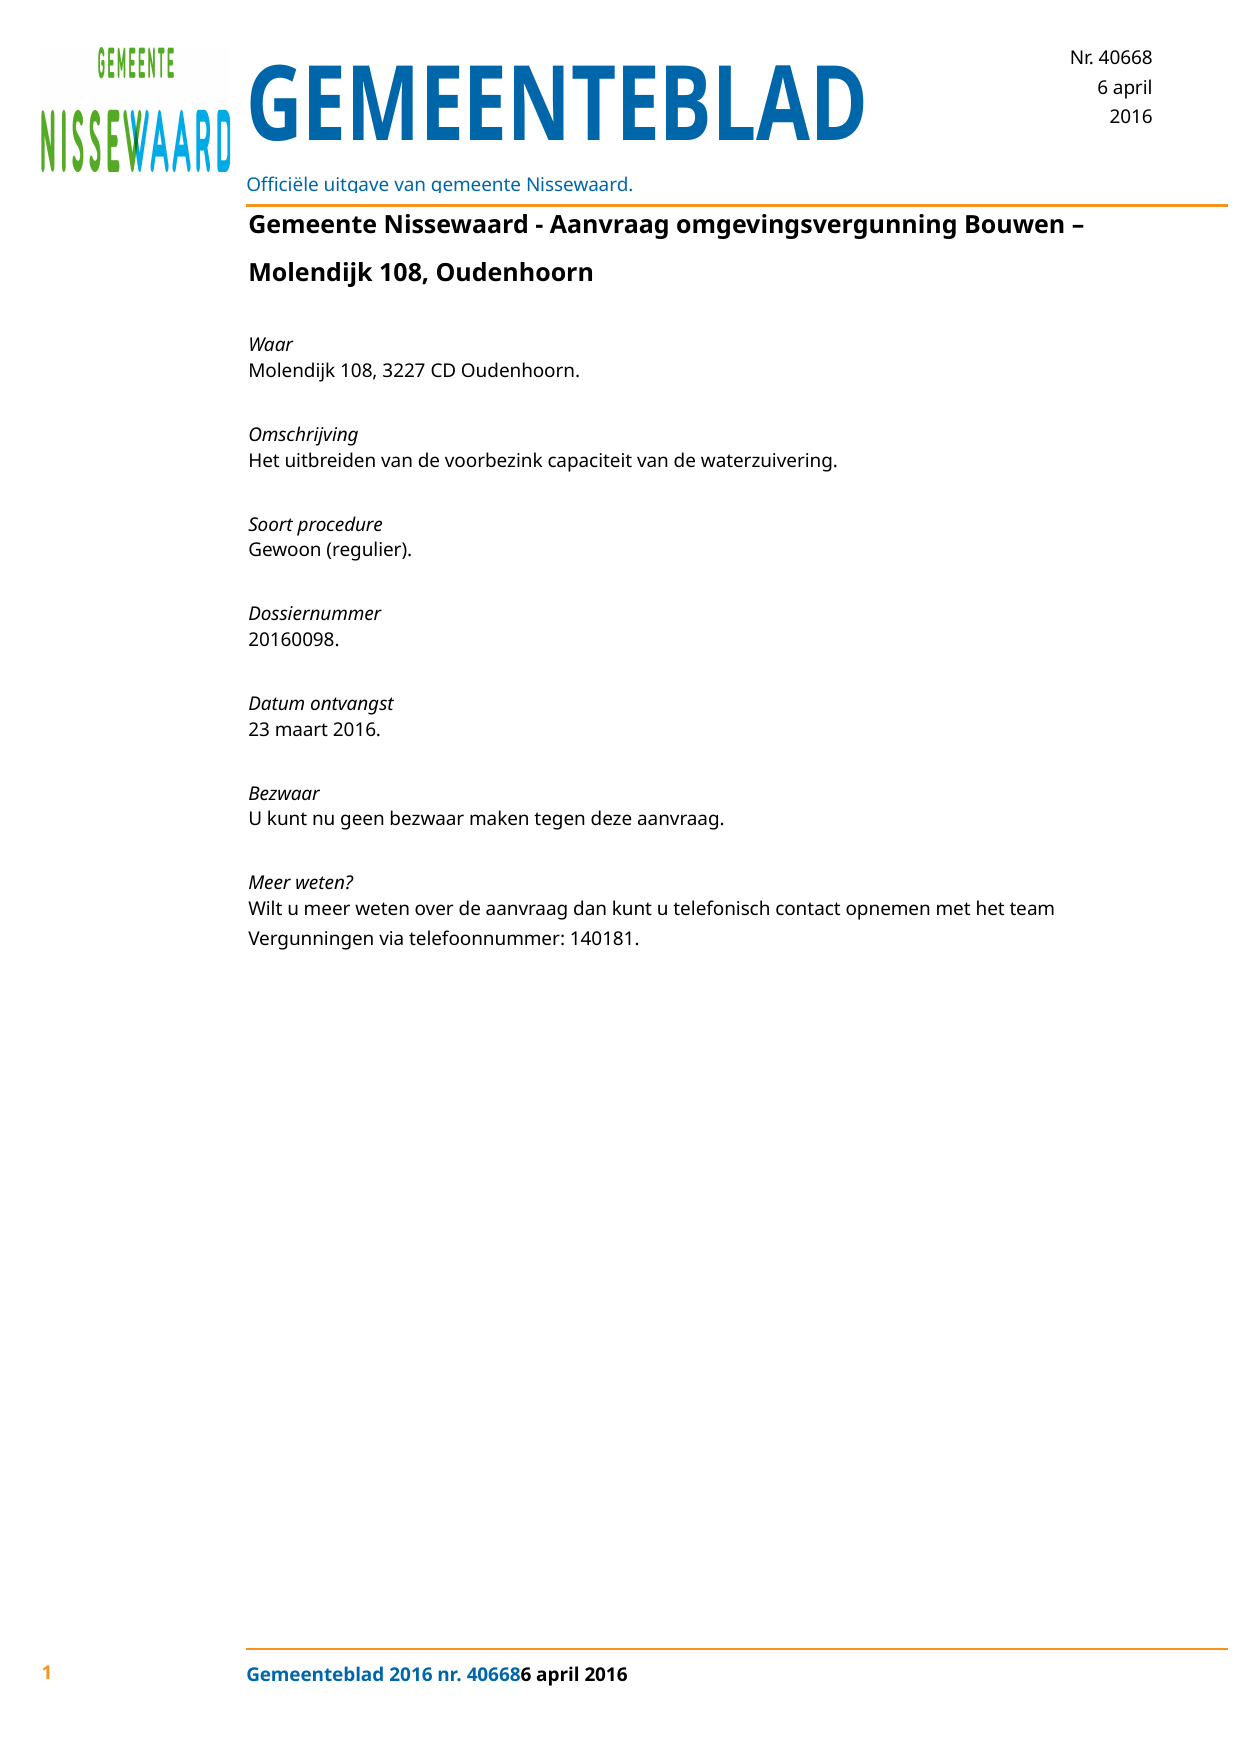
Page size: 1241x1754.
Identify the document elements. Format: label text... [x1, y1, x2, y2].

text U kunt nu geen bezwaar maken tegen deze aanvraag. [248, 806, 1152, 831]
picture [41, 47, 231, 172]
text Bezwaar [248, 780, 1152, 806]
text Gemeente Nissewaard - Aanvraag omgevingsvergunning Bouwen – Molendijk 108, Oudenhoorn [248, 207, 1152, 288]
text Soort procedure [248, 511, 1152, 537]
text Wilt u meer weten over de aanvraag dan kunt u telefonisch contact opnemen met het team Vergunningen via telefoonnummer: 140181. [248, 895, 1152, 951]
picture [222, 122, 227, 160]
text Dossiernummer [248, 601, 1152, 626]
text Molendijk 108, 3227 CD Oudenhoorn. [248, 357, 1152, 383]
text Meer weten? [248, 869, 1152, 895]
picture [201, 122, 206, 138]
text Het uitbreiden van de voorbezink capaciteit van de waterzuivering. [248, 447, 1152, 473]
text Gewoon (regulier). [248, 537, 1152, 562]
text Waar [248, 331, 1152, 357]
text 23 maart 2016. [248, 716, 1152, 742]
text Omschrijving [248, 421, 1152, 447]
text 20160098. [248, 626, 1152, 652]
picture [200, 151, 206, 172]
picture [154, 157, 165, 172]
picture [176, 157, 187, 172]
text Datum ontvangst [248, 690, 1152, 716]
